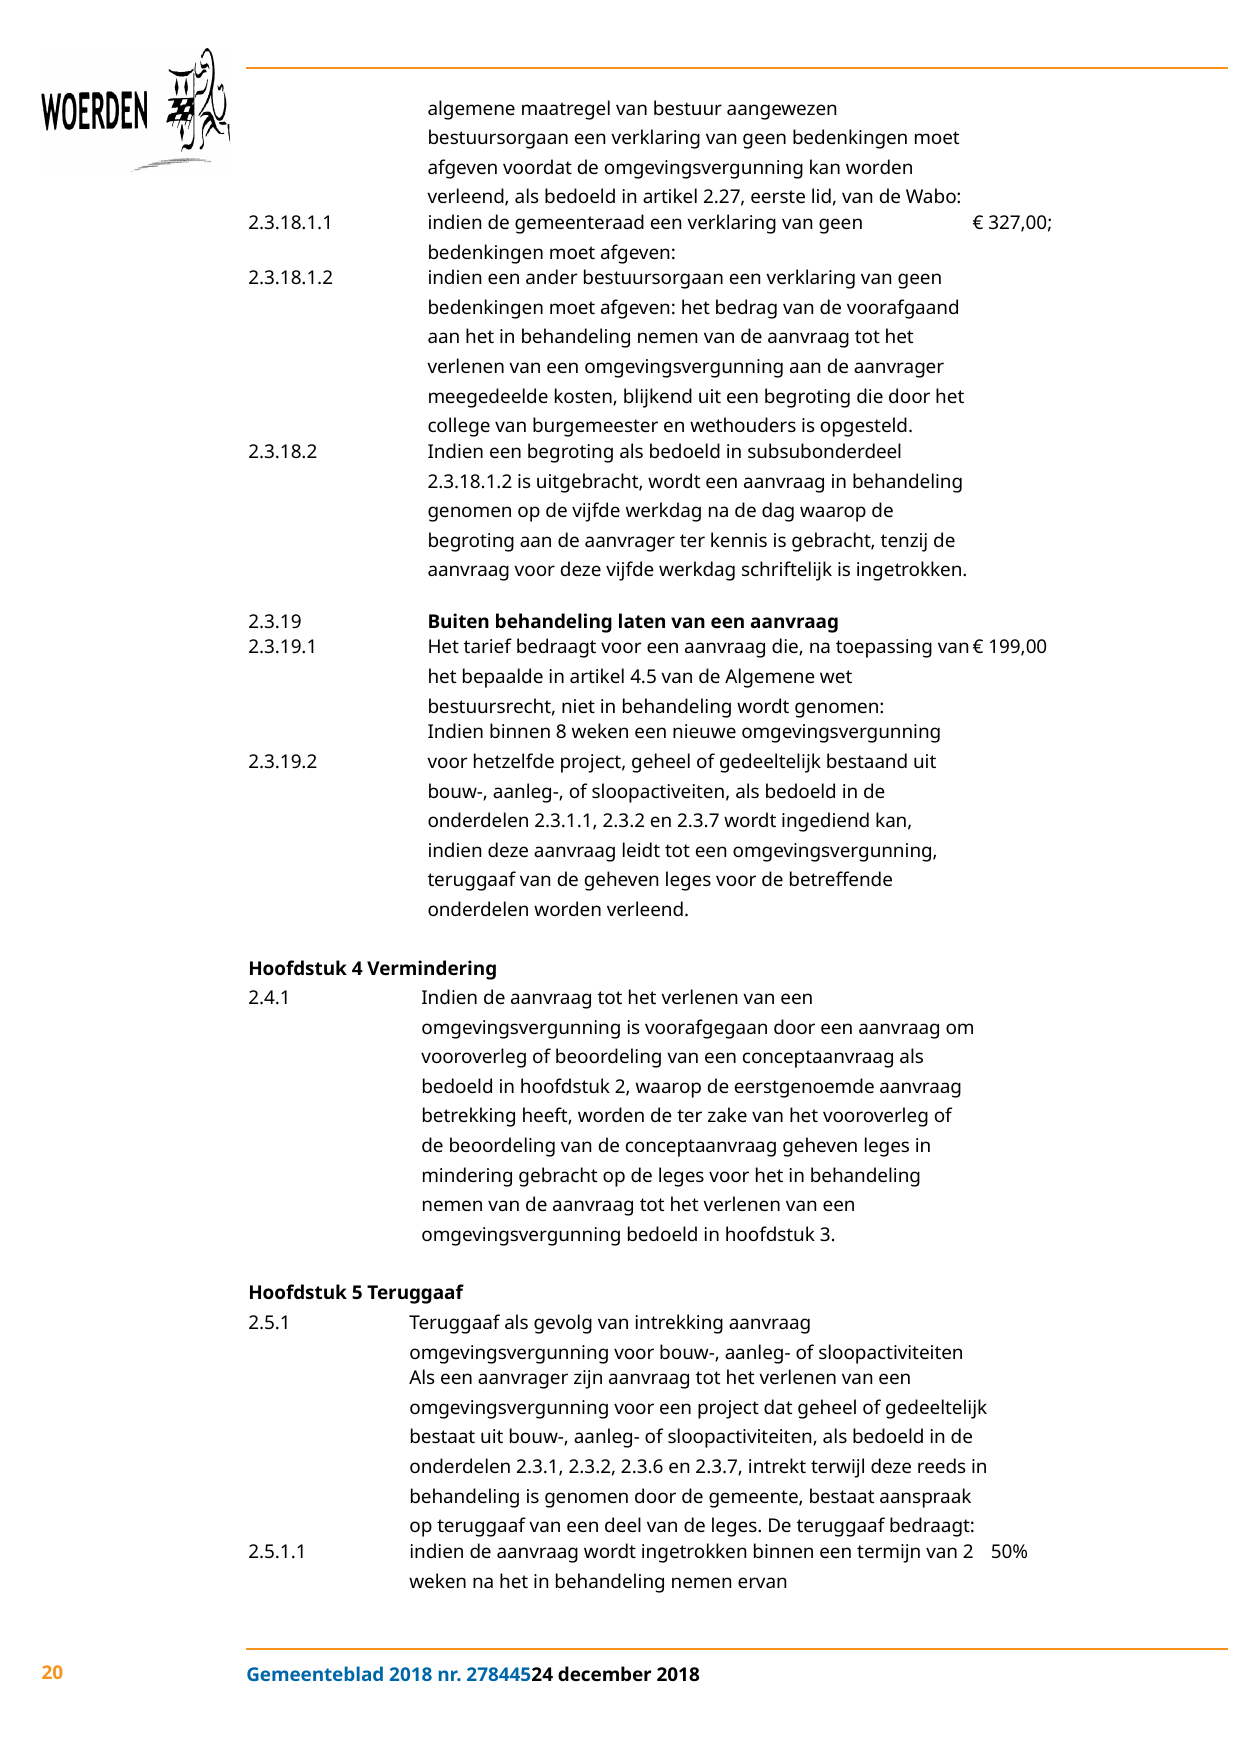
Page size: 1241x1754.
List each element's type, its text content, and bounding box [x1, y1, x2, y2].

table_cell 2.3.19.1 [248, 634, 427, 719]
table_cell 2.5.1.1 [248, 1538, 409, 1593]
table_cell [991, 1365, 1152, 1538]
table_header Teruggaaf als gevolg van intrekking aanvraag omgevingsvergunning voor bouw-, aanleg- of sloopactiviteiten [409, 1309, 991, 1364]
table_cell [973, 265, 1152, 438]
table_cell Het tarief bedraagt voor een aanvraag die, na toepassing van het bepaalde in artikel 4.5 van de Algemene wet bestuursrecht, niet in behandeling wordt genomen: [427, 634, 972, 719]
table_cell 2.3.19.2 [248, 719, 427, 922]
table_cell [973, 438, 1152, 582]
table_header 2.5.1 [248, 1309, 409, 1364]
table_cell 50% [991, 1538, 1152, 1593]
picture [41, 47, 231, 172]
text Hoofdstuk 4 Vermindering [248, 955, 1152, 980]
table_cell [427, 582, 972, 608]
table_cell 2.3.18.1.1 [248, 209, 427, 264]
table_cell [248, 582, 427, 608]
table_cell € 199,00 [973, 634, 1152, 719]
table_header 2.4.1 [248, 984, 421, 1247]
table_header Indien de aanvraag tot het verlenen van een omgevingsvergunning is voorafgegaan door een aanvraag om vooroverleg of beoordeling van een conceptaanvraag als bedoeld in hoofdstuk 2, waarop de eerstgenoemde aanvraag betrekking heeft, worden de ter zake van het vooroverleg of de beoordeling van de conceptaanvraag geheven leges in mindering gebracht op de leges voor het in behandeling nemen van de aanvraag tot het verlenen van een omgevingsvergunning bedoeld in hoofdstuk 3. [421, 984, 978, 1247]
table_cell indien een ander bestuursorgaan een verklaring van geen bedenkingen moet afgeven: het bedrag van de voorafgaand aan het in behandeling nemen van de aanvraag tot het verlenen van een omgevingsvergunning aan de aanvrager meegedeelde kosten, blijkend uit een begroting die door het college van burgemeester en wethouders is opgesteld. [427, 265, 972, 438]
table_cell algemene maatregel van bestuur aangewezen bestuursorgaan een verklaring van geen bedenkingen moet afgeven voordat de omgevingsvergunning kan worden verleend, als bedoeld in artikel 2.27, eerste lid, van de Wabo: [427, 95, 972, 209]
table_cell [973, 95, 1152, 209]
table_cell 2.3.19 [248, 608, 427, 634]
table_cell Indien een begroting als bedoeld in subsubonderdeel 2.3.18.1.2 is uitgebracht, wordt een aanvraag in behandeling genomen op de vijfde werkdag na de dag waarop de begroting aan de aanvrager ter kennis is gebracht, tenzij de aanvraag voor deze vijfde werkdag schriftelijk is ingetrokken. [427, 438, 972, 582]
table_cell 2.3.18.2 [248, 438, 427, 582]
table_cell Als een aanvrager zijn aanvraag tot het verlenen van een omgevingsvergunning voor een project dat geheel of gedeeltelijk bestaat uit bouw-, aanleg- of sloopactiviteiten, als bedoeld in de onderdelen 2.3.1, 2.3.2, 2.3.6 en 2.3.7, intrekt terwijl deze reeds in behandeling is genomen door de gemeente, bestaat aanspraak op teruggaaf van een deel van de leges. De teruggaaf bedraagt: [409, 1365, 991, 1538]
table_cell Indien binnen 8 weken een nieuwe omgevingsvergunning voor hetzelfde project, geheel of gedeeltelijk bestaand uit bouw-, aanleg-, of sloopactiveiten, als bedoeld in de onderdelen 2.3.1.1, 2.3.2 en 2.3.7 wordt ingediend kan, indien deze aanvraag leidt tot een omgevingsvergunning, teruggaaf van de geheven leges voor de betreffende onderdelen worden verleend. [427, 719, 972, 922]
table_cell [248, 95, 427, 209]
text Hoofdstuk 5 Teruggaaf [248, 1279, 1152, 1305]
table_cell Buiten behandeling laten van een aanvraag [427, 608, 972, 634]
table_cell [973, 608, 1152, 634]
table_cell indien de aanvraag wordt ingetrokken binnen een termijn van 2 weken na het in behandeling nemen ervan [409, 1538, 991, 1593]
table_cell € 327,00; [973, 209, 1152, 264]
table_cell [973, 582, 1152, 608]
table_cell indien de gemeenteraad een verklaring van geen bedenkingen moet afgeven: [427, 209, 972, 264]
table_header [991, 1309, 1152, 1364]
table_cell [973, 719, 1152, 922]
table_cell [248, 1365, 409, 1538]
table_header [979, 984, 1152, 1247]
table_cell 2.3.18.1.2 [248, 265, 427, 438]
